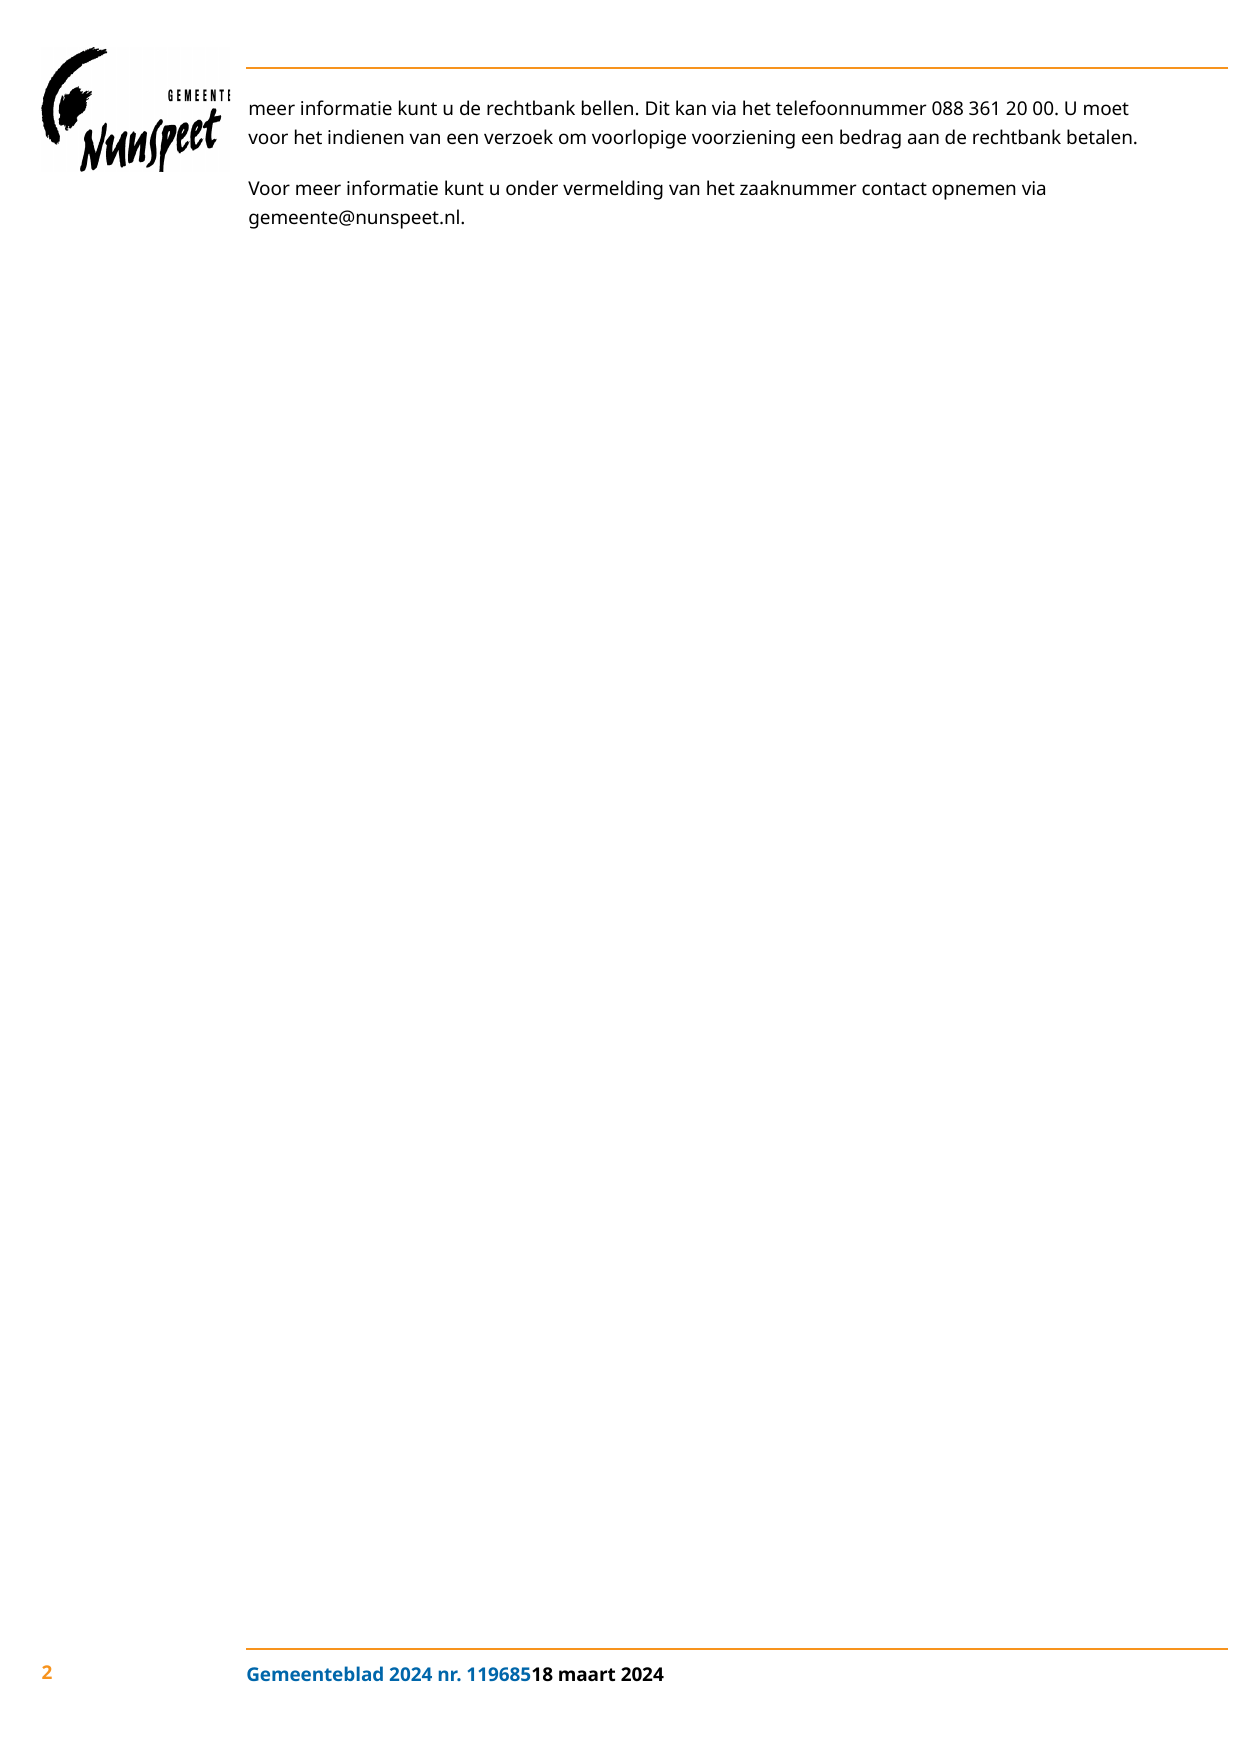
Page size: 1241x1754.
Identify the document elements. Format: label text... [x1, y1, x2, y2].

text meer informatie kunt u de rechtbank bellen. Dit kan via het telefoonnummer 088 361 20 00. U moet voor het indienen van een verzoek om voorlopige voorziening een bedrag aan de rechtbank betalen. [248, 95, 1152, 150]
picture [41, 47, 231, 172]
text Voor meer informatie kunt u onder vermelding van het zaaknummer contact opnemen via gemeente@nunspeet.nl. [248, 175, 1152, 230]
